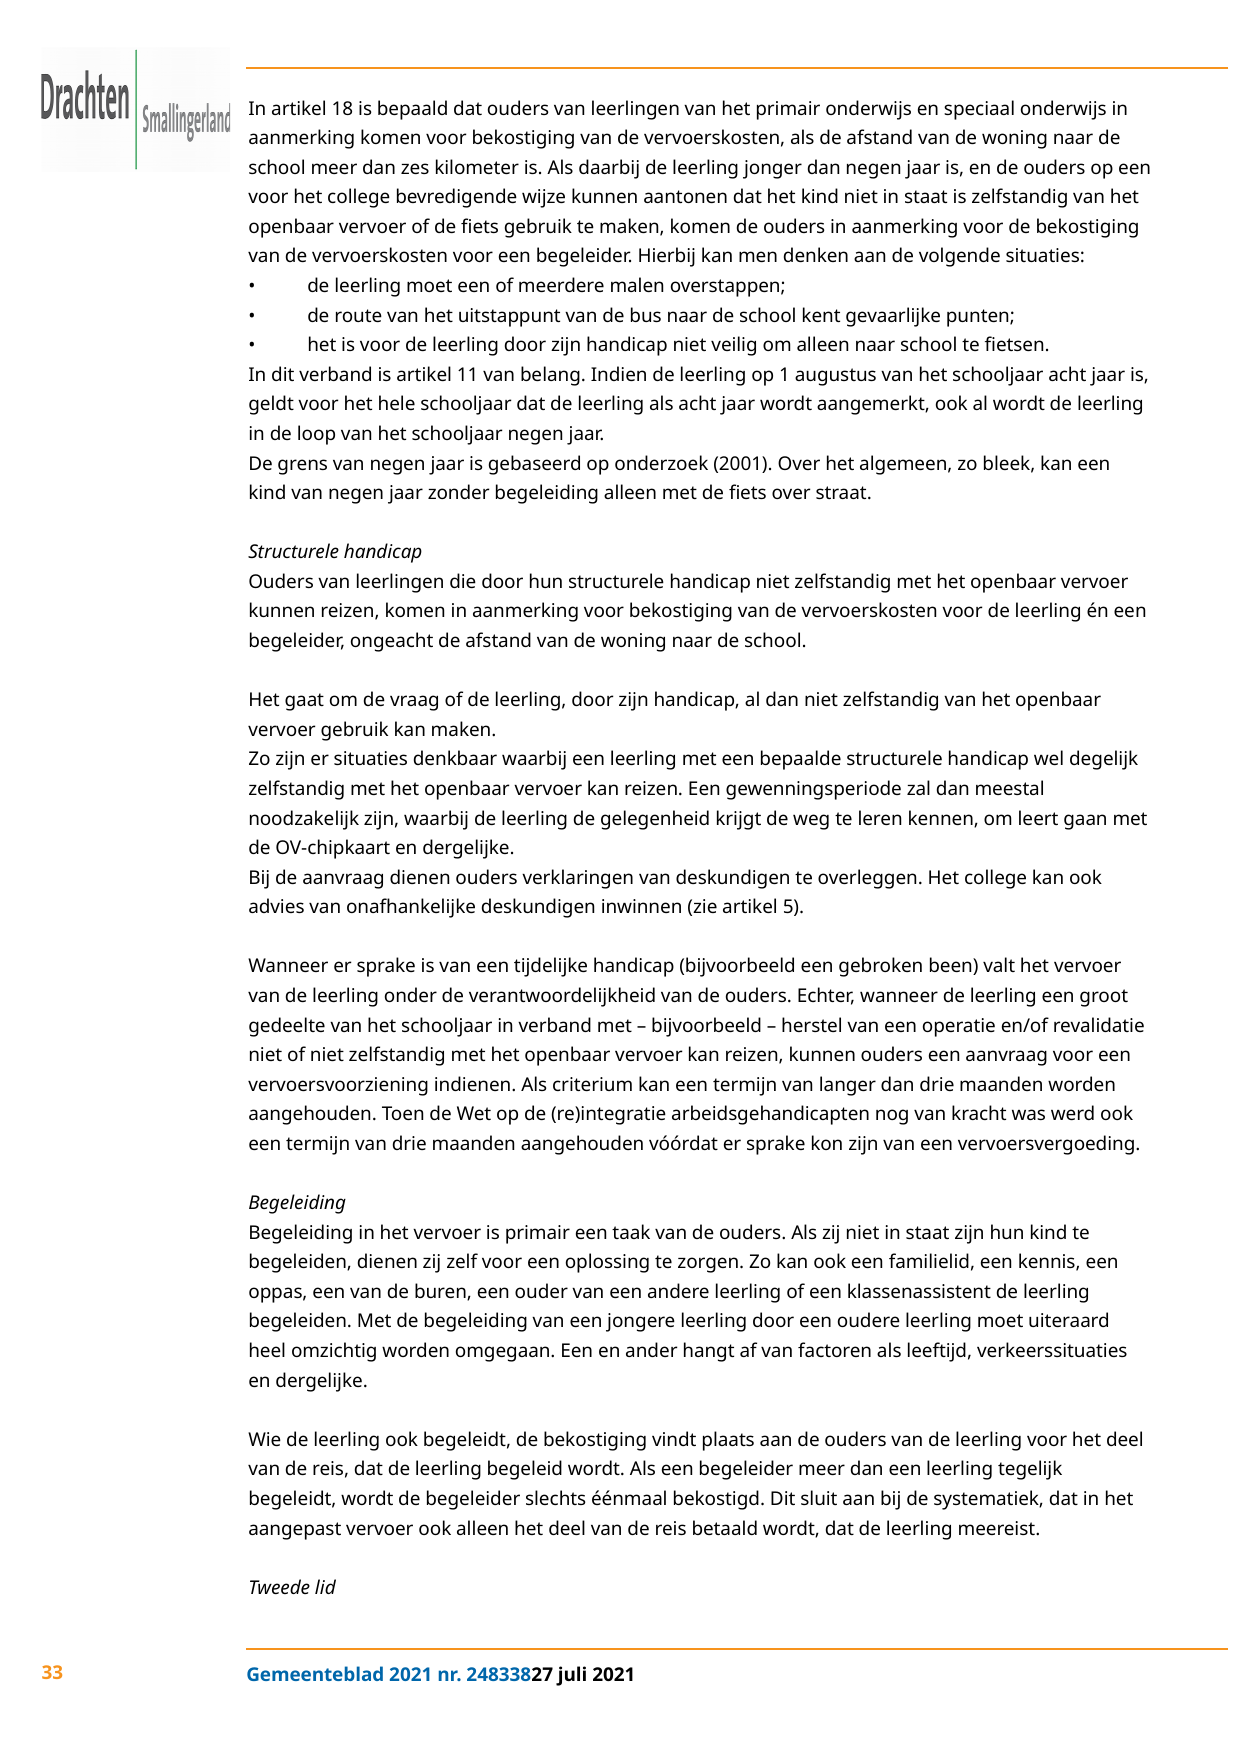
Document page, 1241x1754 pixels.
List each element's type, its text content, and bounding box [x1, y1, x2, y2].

text Wie de leerling ook begeleidt, de bekostiging vindt plaats aan de ouders van de leerling voor het deel van de reis, dat de leerling begeleid wordt. Als een begeleider meer dan een leerling tegelijk begeleidt, wordt de begeleider slechts éénmaal bekostigd. Dit sluit aan bij de systematiek, dat in het aangepast vervoer ook alleen het deel van de reis betaald wordt, dat de leerling meereist. [248, 1426, 1152, 1541]
text In dit verband is artikel 11 van belang. Indien de leerling op 1 augustus van het schooljaar acht jaar is, geldt voor het hele schooljaar dat de leerling als acht jaar wordt aangemerkt, ook al wordt de leerling in de loop van het schooljaar negen jaar. [248, 361, 1152, 446]
text In artikel 18 is bepaald dat ouders van leerlingen van het primair onderwijs en speciaal onderwijs in aanmerking komen voor bekostiging van de vervoerskosten, als de afstand van de woning naar de school meer dan zes kilometer is. Als daarbij de leerling jonger dan negen jaar is, en de ouders op een voor het college bevredigende wijze kunnen aantonen dat het kind niet in staat is zelfstandig van het openbaar vervoer of de fiets gebruik te maken, komen de ouders in aanmerking voor de bekostiging van de vervoerskosten voor een begeleider. Hierbij kan men denken aan de volgende situaties: [248, 95, 1152, 268]
text Begeleiding [248, 1189, 1152, 1215]
text Ouders van leerlingen die door hun structurele handicap niet zelfstandig met het openbaar vervoer kunnen reizen, komen in aanmerking voor bekostiging van de vervoerskosten voor de leerling én een begeleider, ongeacht de afstand van de woning naar de school. [248, 568, 1152, 653]
list het is voor de leerling door zijn handicap niet veilig om alleen naar school te fietsen. [248, 331, 1152, 357]
text Structurele handicap [248, 538, 1152, 564]
list de leerling moet een of meerdere malen overstappen; [248, 272, 1152, 298]
text Het gaat om de vraag of de leerling, door zijn handicap, al dan niet zelfstandig van het openbaar vervoer gebruik kan maken. [248, 686, 1152, 742]
text Tweede lid [248, 1574, 1152, 1600]
text De grens van negen jaar is gebaseerd op onderzoek (2001). Over het algemeen, zo bleek, kan een kind van negen jaar zonder begeleiding alleen met de fiets over straat. [248, 450, 1152, 505]
list de route van het uitstappunt van de bus naar de school kent gevaarlijke punten; [248, 302, 1152, 328]
text Wanneer er sprake is van een tijdelijke handicap (bijvoorbeeld een gebroken been) valt het vervoer van de leerling onder de verantwoordelijkheid van de ouders. Echter, wanneer de leerling een groot gedeelte van het schooljaar in verband met – bijvoorbeeld – herstel van een operatie en/of revalidatie niet of niet zelfstandig met het openbaar vervoer kan reizen, kunnen ouders een aanvraag voor een vervoersvoorziening indienen. Als criterium kan een termijn van langer dan drie maanden worden aangehouden. Toen de Wet op de (re)integratie arbeidsgehandicapten nog van kracht was werd ook een termijn van drie maanden aangehouden vóórdat er sprake kon zijn van een vervoersvergoeding. [248, 953, 1152, 1156]
text Begeleiding in het vervoer is primair een taak van de ouders. Als zij niet in staat zijn hun kind te begeleiden, dienen zij zelf voor een oplossing te zorgen. Zo kan ook een familielid, een kennis, een oppas, een van de buren, een ouder van een andere leerling of een klassenassistent de leerling begeleiden. Met de begeleiding van een jongere leerling door een oudere leerling moet uiteraard heel omzichtig worden omgegaan. Een en ander hangt af van factoren als leeftijd, verkeerssituaties en dergelijke. [248, 1219, 1152, 1393]
text Bij de aanvraag dienen ouders verklaringen van deskundigen te overleggen. Het college kan ook advies van onafhankelijke deskundigen inwinnen (zie artikel 5). [248, 864, 1152, 919]
picture [41, 47, 231, 172]
text Zo zijn er situaties denkbaar waarbij een leerling met een bepaalde structurele handicap wel degelijk zelfstandig met het openbaar vervoer kan reizen. Een gewenningsperiode zal dan meestal noodzakelijk zijn, waarbij de leerling de gelegenheid krijgt de weg te leren kennen, om leert gaan met de OV-chipkaart en dergelijke. [248, 746, 1152, 860]
